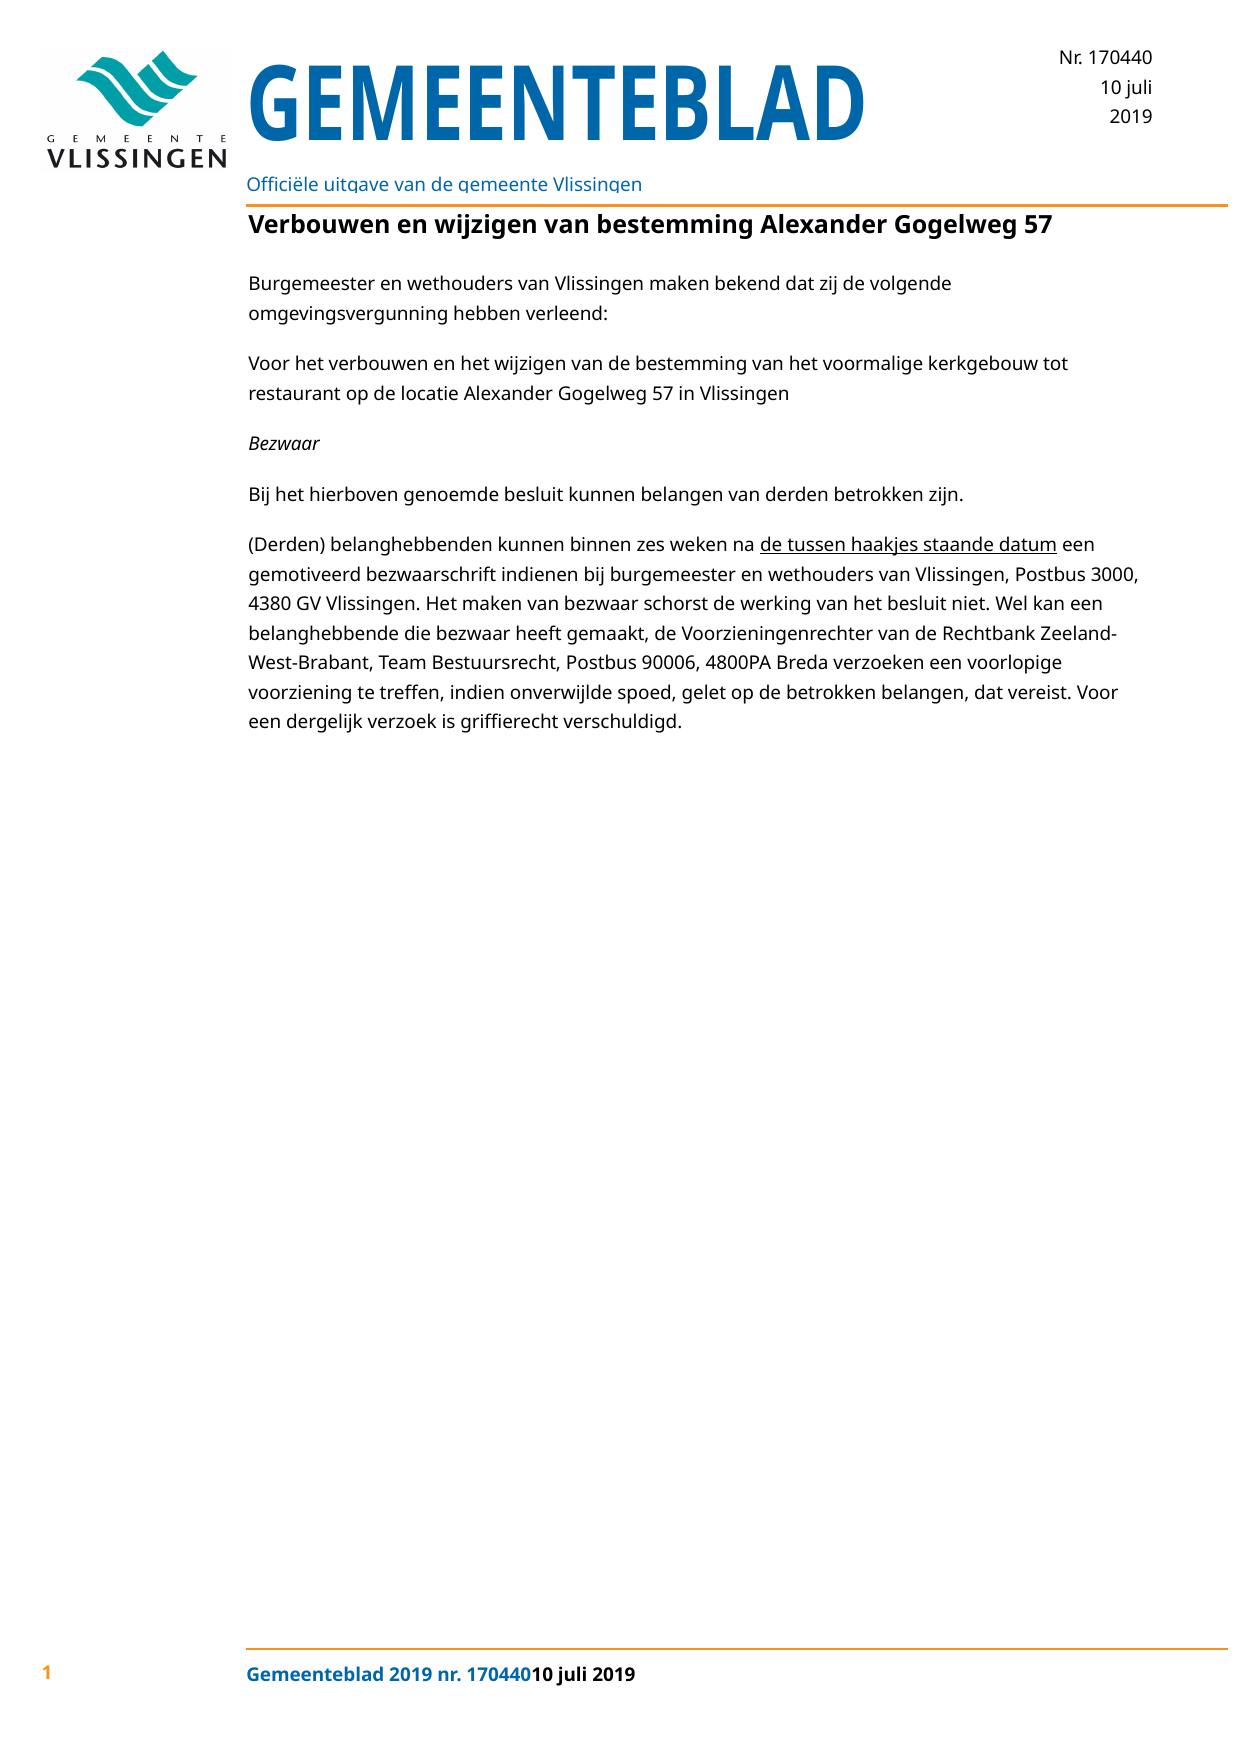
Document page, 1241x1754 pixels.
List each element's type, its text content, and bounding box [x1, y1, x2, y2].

text (Derden) belanghebbenden kunnen binnen zes weken na de tussen haakjes staande datum een gemotiveerd bezwaarschrift indienen bij burgemeester en wethouders van Vlissingen, Postbus 3000, 4380 GV Vlissingen. Het maken van bezwaar schorst de werking van het besluit niet. Wel kan een belanghebbende die bezwaar heeft gemaakt, de Voorzieningenrechter van de Rechtbank Zeeland-West-Brabant, Team Bestuursrecht, Postbus 90006, 4800PA Breda verzoeken een voorlopige voorziening te treffen, indien onverwijlde spoed, gelet op de betrokken belangen, dat vereist. Voor een dergelijk verzoek is griffierecht verschuldigd. [248, 531, 1152, 734]
picture [41, 47, 231, 172]
text Verbouwen en wijzigen van bestemming Alexander Gogelweg 57 [248, 207, 1152, 241]
text Burgemeester en wethouders van Vlissingen maken bekend dat zij de volgende omgevingsvergunning hebben verleend: [248, 270, 1152, 326]
text Bij het hierboven genoemde besluit kunnen belangen van derden betrokken zijn. [248, 481, 1152, 506]
text Voor het verbouwen en het wijzigen van de bestemming van het voormalige kerkgebouw tot restaurant op de locatie Alexander Gogelweg 57 in Vlissingen [248, 350, 1152, 406]
text Bezwaar [248, 430, 1152, 456]
